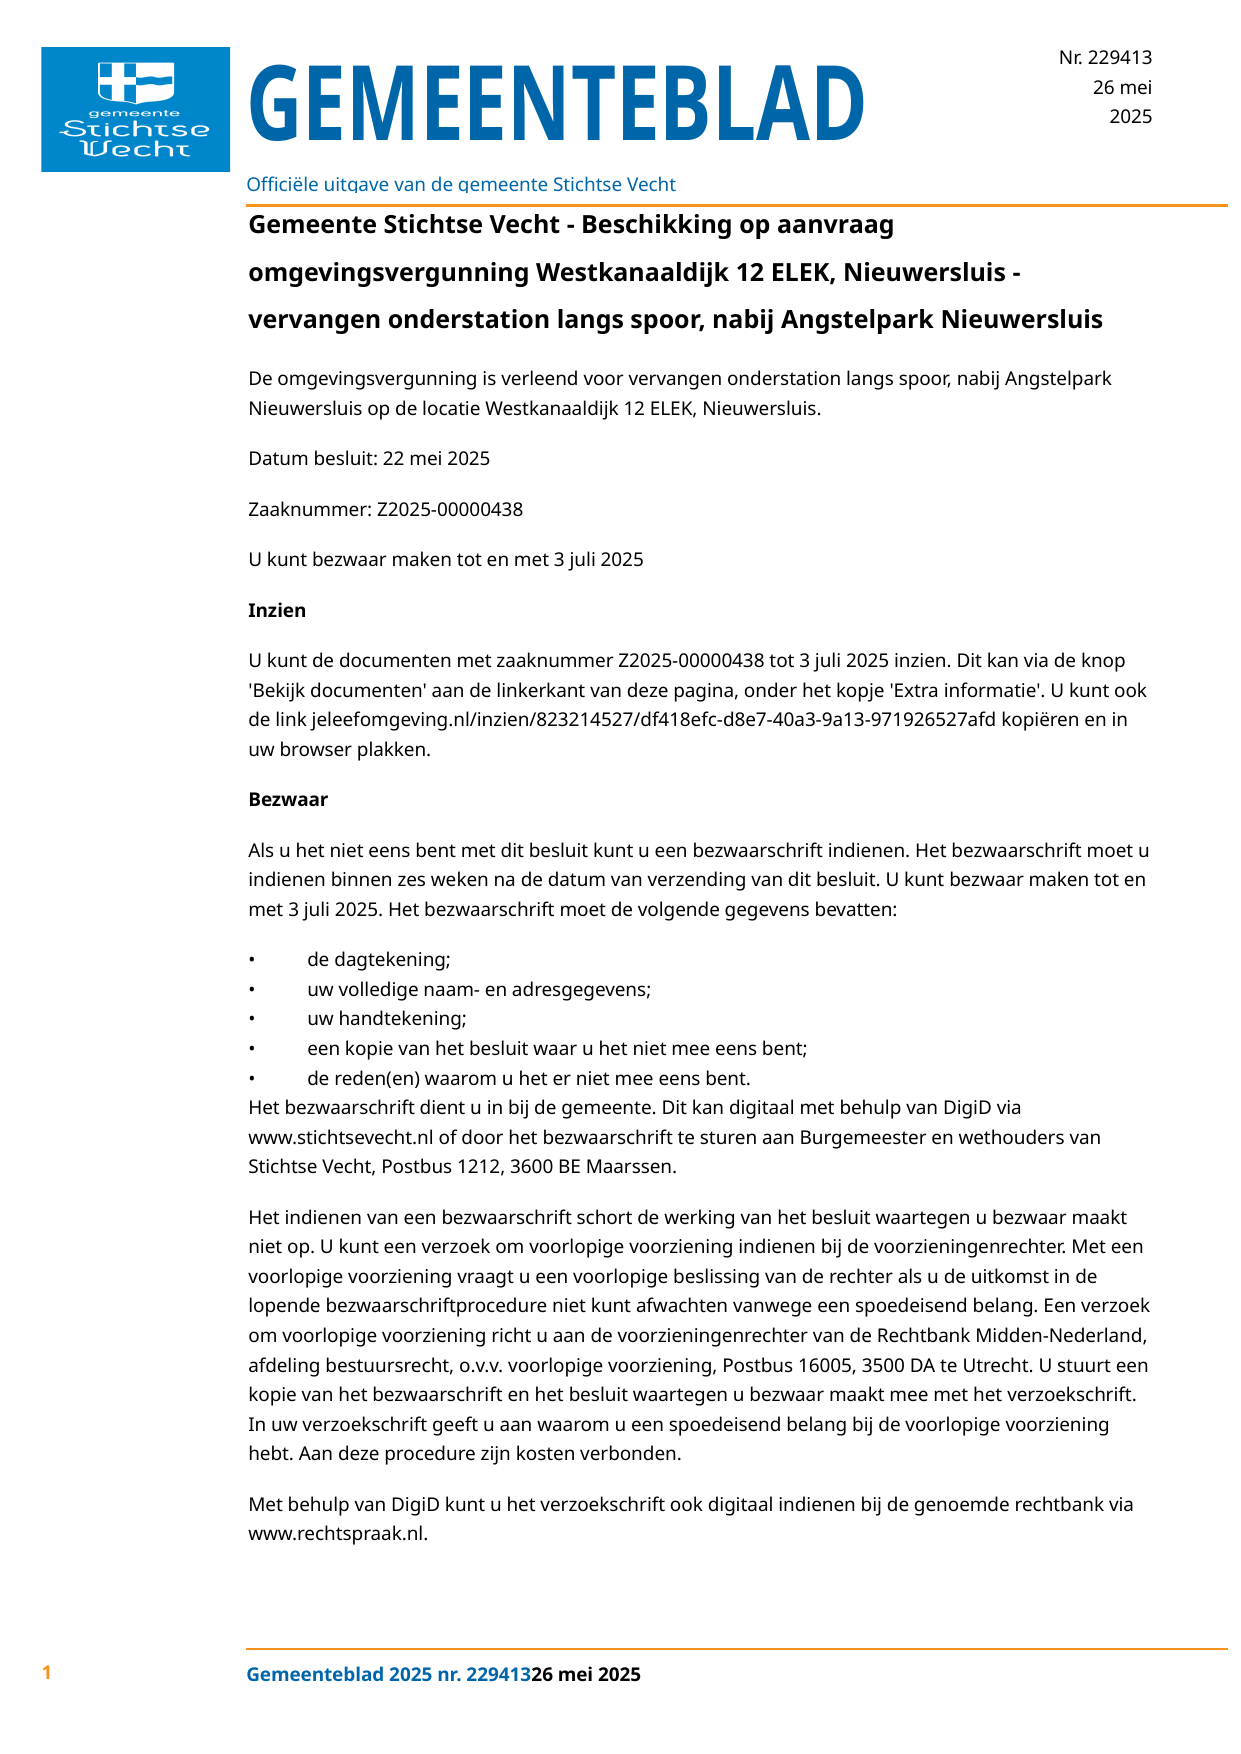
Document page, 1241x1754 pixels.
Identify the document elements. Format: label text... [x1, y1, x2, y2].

text Inzien [248, 597, 1152, 622]
list uw handtekening; [248, 1006, 1152, 1031]
text U kunt de documenten met zaaknummer Z2025-00000438 tot 3 juli 2025 inzien. Dit kan via de knop 'Bekijk documenten' aan de linkerkant van deze pagina, onder het kopje 'Extra informatie'. U kunt ook de link jeleefomgeving.nl/inzien/823214527/df418efc-d8e7-40a3-9a13-971926527afd kopiëren en in uw browser plakken. [248, 647, 1152, 762]
text Datum besluit: 22 mei 2025 [248, 446, 1152, 471]
text Bezwaar [248, 786, 1152, 812]
text Het bezwaarschrift dient u in bij de gemeente. Dit kan digitaal met behulp van DigiD via www.stichtsevecht.nl of door het bezwaarschrift te sturen aan Burgemeester en wethouders van Stichtse Vecht, Postbus 1212, 3600 BE Maarssen. [248, 1094, 1152, 1179]
picture [137, 63, 174, 103]
list de dagtekening; [248, 946, 1152, 972]
text Gemeente Stichtse Vecht - Beschikking op aanvraag omgevingsvergunning Westkanaaldijk 12 ELEK, Nieuwersluis - vervangen onderstation langs spoor, nabij Angstelpark Nieuwersluis [248, 207, 1152, 336]
text U kunt bezwaar maken tot en met 3 juli 2025 [248, 546, 1152, 572]
list uw volledige naam- en adresgegevens; [248, 976, 1152, 1002]
text Het indienen van een bezwaarschrift schort de werking van het besluit waartegen u bezwaar maakt niet op. U kunt een verzoek om voorlopige voorziening indienen bij de voorzieningenrechter. Met een voorlopige voorziening vraagt u een voorlopige beslissing van de rechter als u de uitkomst in de lopende bezwaarschriftprocedure niet kunt afwachten vanwege een spoedeisend belang. Een verzoek om voorlopige voorziening richt u aan de voorzieningenrechter van de Rechtbank Midden-Nederland, afdeling bestuursrecht, o.v.v. voorlopige voorziening, Postbus 16005, 3500 DA te Utrecht. U stuurt een kopie van het bezwaarschrift en het besluit waartegen u bezwaar maakt mee met het verzoekschrift. In uw verzoekschrift geeft u aan waarom u een spoedeisend belang bij de voorlopige voorziening hebt. Aan deze procedure zijn kosten verbonden. [248, 1204, 1152, 1466]
text Als u het niet eens bent met dit besluit kunt u een bezwaarschrift indienen. Het bezwaarschrift moet u indienen binnen zes weken na de datum van verzending van dit besluit. U kunt bezwaar maken tot en met 3 juli 2025. Het bezwaarschrift moet de volgende gegevens bevatten: [248, 837, 1152, 922]
list een kopie van het besluit waar u het niet mee eens bent; [248, 1035, 1152, 1061]
text De omgevingsvergunning is verleend voor vervangen onderstation langs spoor, nabij Angstelpark Nieuwersluis op de locatie Westkanaaldijk 12 ELEK, Nieuwersluis. [248, 366, 1152, 421]
list de reden(en) waarom u het er niet mee eens bent. [248, 1065, 1152, 1090]
text Zaaknummer: Z2025-00000438 [248, 496, 1152, 522]
picture [99, 63, 135, 101]
text Met behulp van DigiD kunt u het verzoekschrift ook digitaal indienen bij de genoemde rechtbank via www.rechtspraak.nl. [248, 1491, 1152, 1546]
